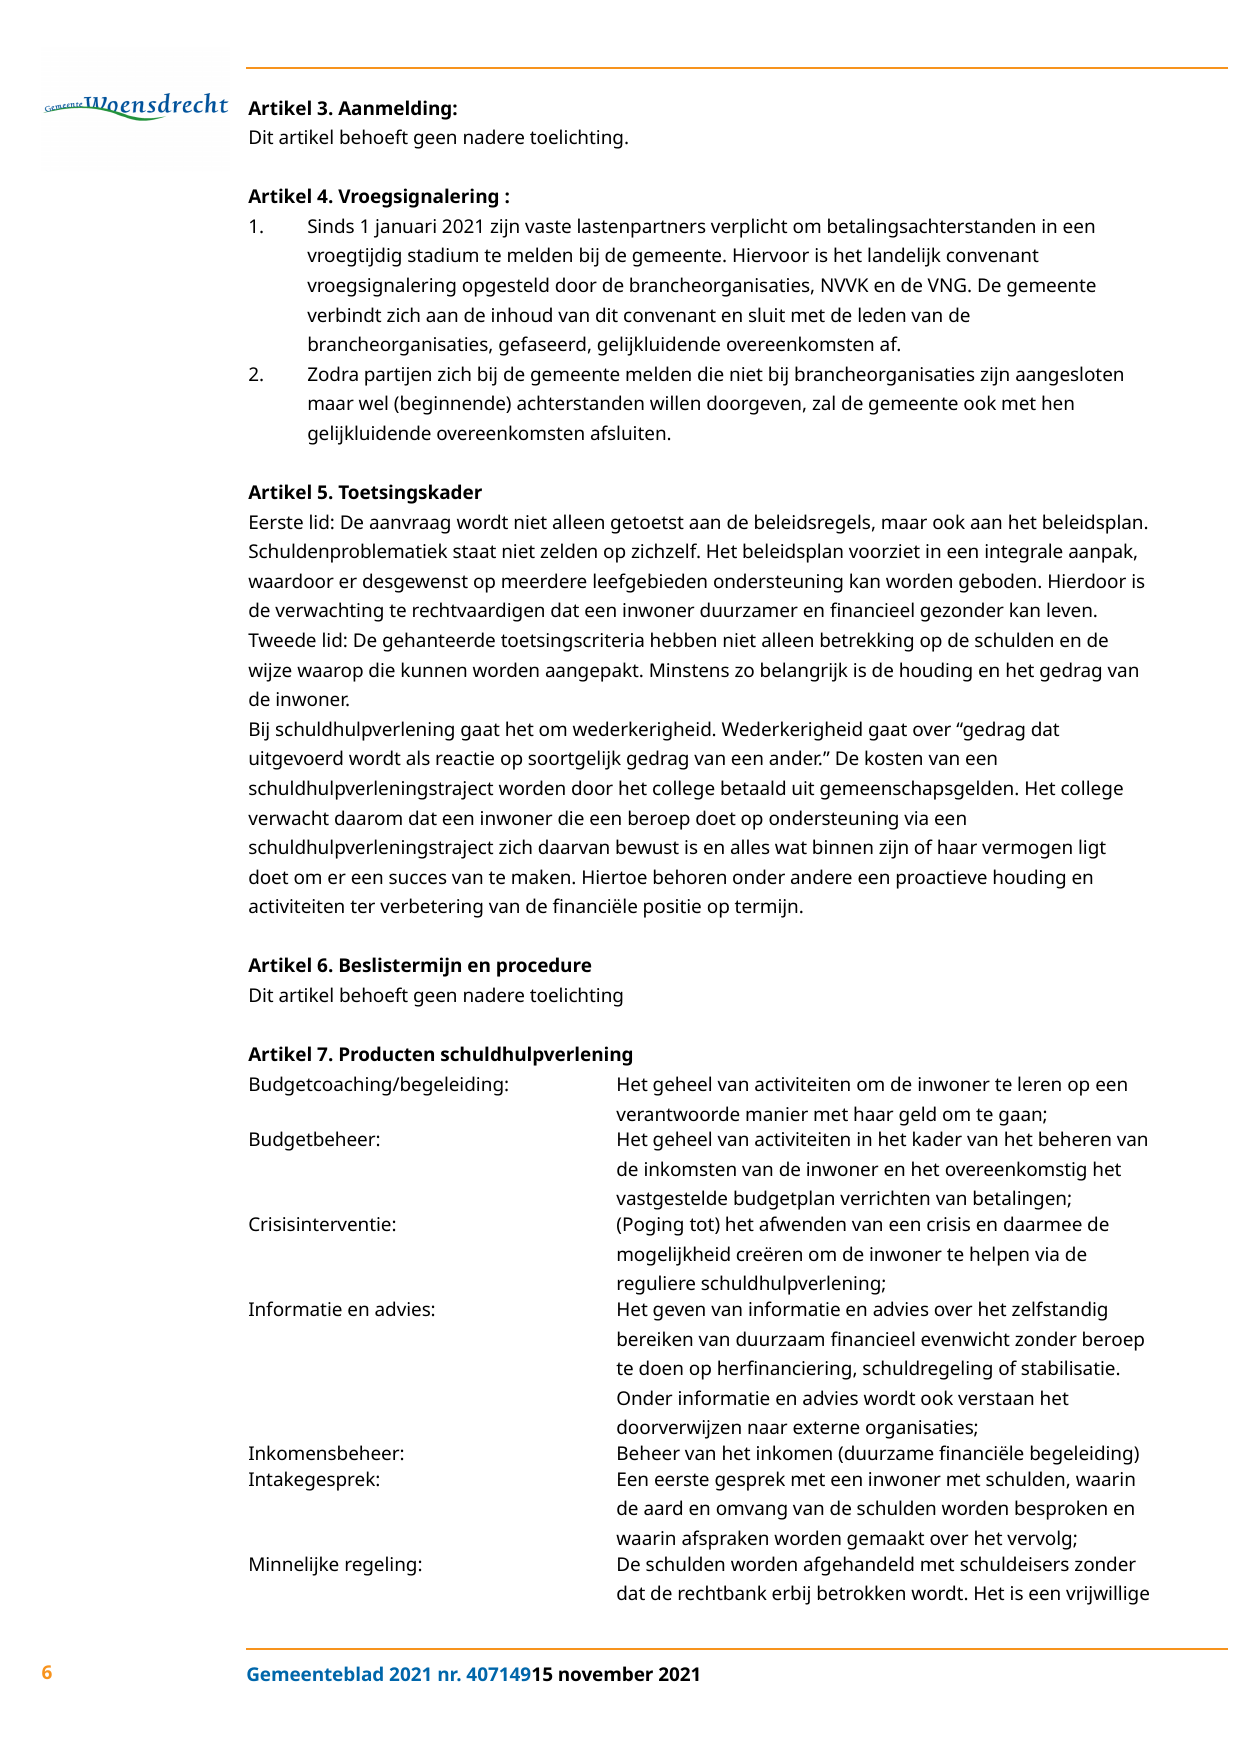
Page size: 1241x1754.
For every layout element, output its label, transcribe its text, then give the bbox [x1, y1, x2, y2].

table_cell Het geheel van activiteiten in het kader van het beheren van de inkomsten van de inwoner en het overeenkomstig het vastgestelde budgetplan verrichten van betalingen; [616, 1126, 1152, 1211]
table_cell Het geven van informatie en advies over het zelfstandig bereiken van duurzaam financieel evenwicht zonder beroep te doen op herfinanciering, schuldregeling of stabilisatie. Onder informatie en advies wordt ook verstaan het doorverwijzen naar externe organisaties; [616, 1296, 1152, 1440]
text Eerste lid: De aanvraag wordt niet alleen getoetst aan de beleidsregels, maar ook aan het beleidsplan. Schuldenproblematiek staat niet zelden op zichzelf. Het beleidsplan voorziet in een integrale aanpak, waardoor er desgewenst op meerdere leefgebieden ondersteuning kan worden geboden. Hierdoor is de verwachting te rechtvaardigen dat een inwoner duurzamer en financieel gezonder kan leven. [248, 509, 1152, 623]
text Artikel 6. Beslistermijn en procedure [248, 953, 1152, 978]
text Artikel 3. Aanmelding: [248, 95, 1152, 121]
table_cell Informatie en advies: [248, 1296, 616, 1440]
text Tweede lid: De gehanteerde toetsingscriteria hebben niet alleen betrekking op de schulden en de wijze waarop die kunnen worden aangepakt. Minstens zo belangrijk is de houding en het gedrag van de inwoner. [248, 627, 1152, 712]
picture [41, 47, 231, 172]
table_header Het geheel van activiteiten om de inwoner te leren op een verantwoorde manier met haar geld om te gaan; [616, 1071, 1152, 1126]
table_cell Crisisinterventie: [248, 1211, 616, 1296]
text Artikel 4. Vroegsignalering : [248, 183, 1152, 209]
table_cell De schulden worden afgehandeld met schuldeisers zonder dat de rechtbank erbij betrokken wordt. Het is een vrijwillige [616, 1551, 1152, 1606]
table_cell Inkomensbeheer: [248, 1440, 616, 1466]
table_header Budgetcoaching/begeleiding: [248, 1071, 616, 1126]
table_cell Budgetbeheer: [248, 1126, 616, 1211]
table_cell (Poging tot) het afwenden van een crisis en daarmee de mogelijkheid creëren om de inwoner te helpen via de reguliere schuldhulpverlening; [616, 1211, 1152, 1296]
text Artikel 7. Producten schuldhulpverlening [248, 1041, 1152, 1067]
text Dit artikel behoeft geen nadere toelichting. [248, 124, 1152, 150]
list Sinds 1 januari 2021 zijn vaste lastenpartners verplicht om betalingsachterstanden in een vroegtijdig stadium te melden bij de gemeente. Hiervoor is het landelijk convenant vroegsignalering opgesteld door de brancheorganisaties, NVVK en de VNG. De gemeente verbindt zich aan de inhoud van dit convenant en sluit met de leden van de brancheorganisaties, gefaseerd, gelijkluidende overeenkomsten af. [248, 213, 1152, 357]
text Bij schuldhulpverlening gaat het om wederkerigheid. Wederkerigheid gaat over “gedrag dat uitgevoerd wordt als reactie op soortgelijk gedrag van een ander.” De kosten van een schuldhulpverleningstraject worden door het college betaald uit gemeenschapsgelden. Het college verwacht daarom dat een inwoner die een beroep doet op ondersteuning via een schuldhulpverleningstraject zich daarvan bewust is en alles wat binnen zijn of haar vermogen ligt doet om er een succes van te maken. Hiertoe behoren onder andere een proactieve houding en activiteiten ter verbetering van de financiële positie op termijn. [248, 716, 1152, 919]
text Dit artikel behoeft geen nadere toelichting [248, 982, 1152, 1008]
table_cell Beheer van het inkomen (duurzame financiële begeleiding) [616, 1440, 1152, 1466]
list Zodra partijen zich bij de gemeente melden die niet bij brancheorganisaties zijn aangesloten maar wel (beginnende) achterstanden willen doorgeven, zal de gemeente ook met hen gelijkluidende overeenkomsten afsluiten. [248, 361, 1152, 446]
text Artikel 5. Toetsingskader [248, 479, 1152, 505]
table_cell Een eerste gesprek met een inwoner met schulden, waarin de aard en omvang van de schulden worden besproken en waarin afspraken worden gemaakt over het vervolg; [616, 1466, 1152, 1551]
table_cell Intakegesprek: [248, 1466, 616, 1551]
table_cell Minnelijke regeling: [248, 1551, 616, 1606]
